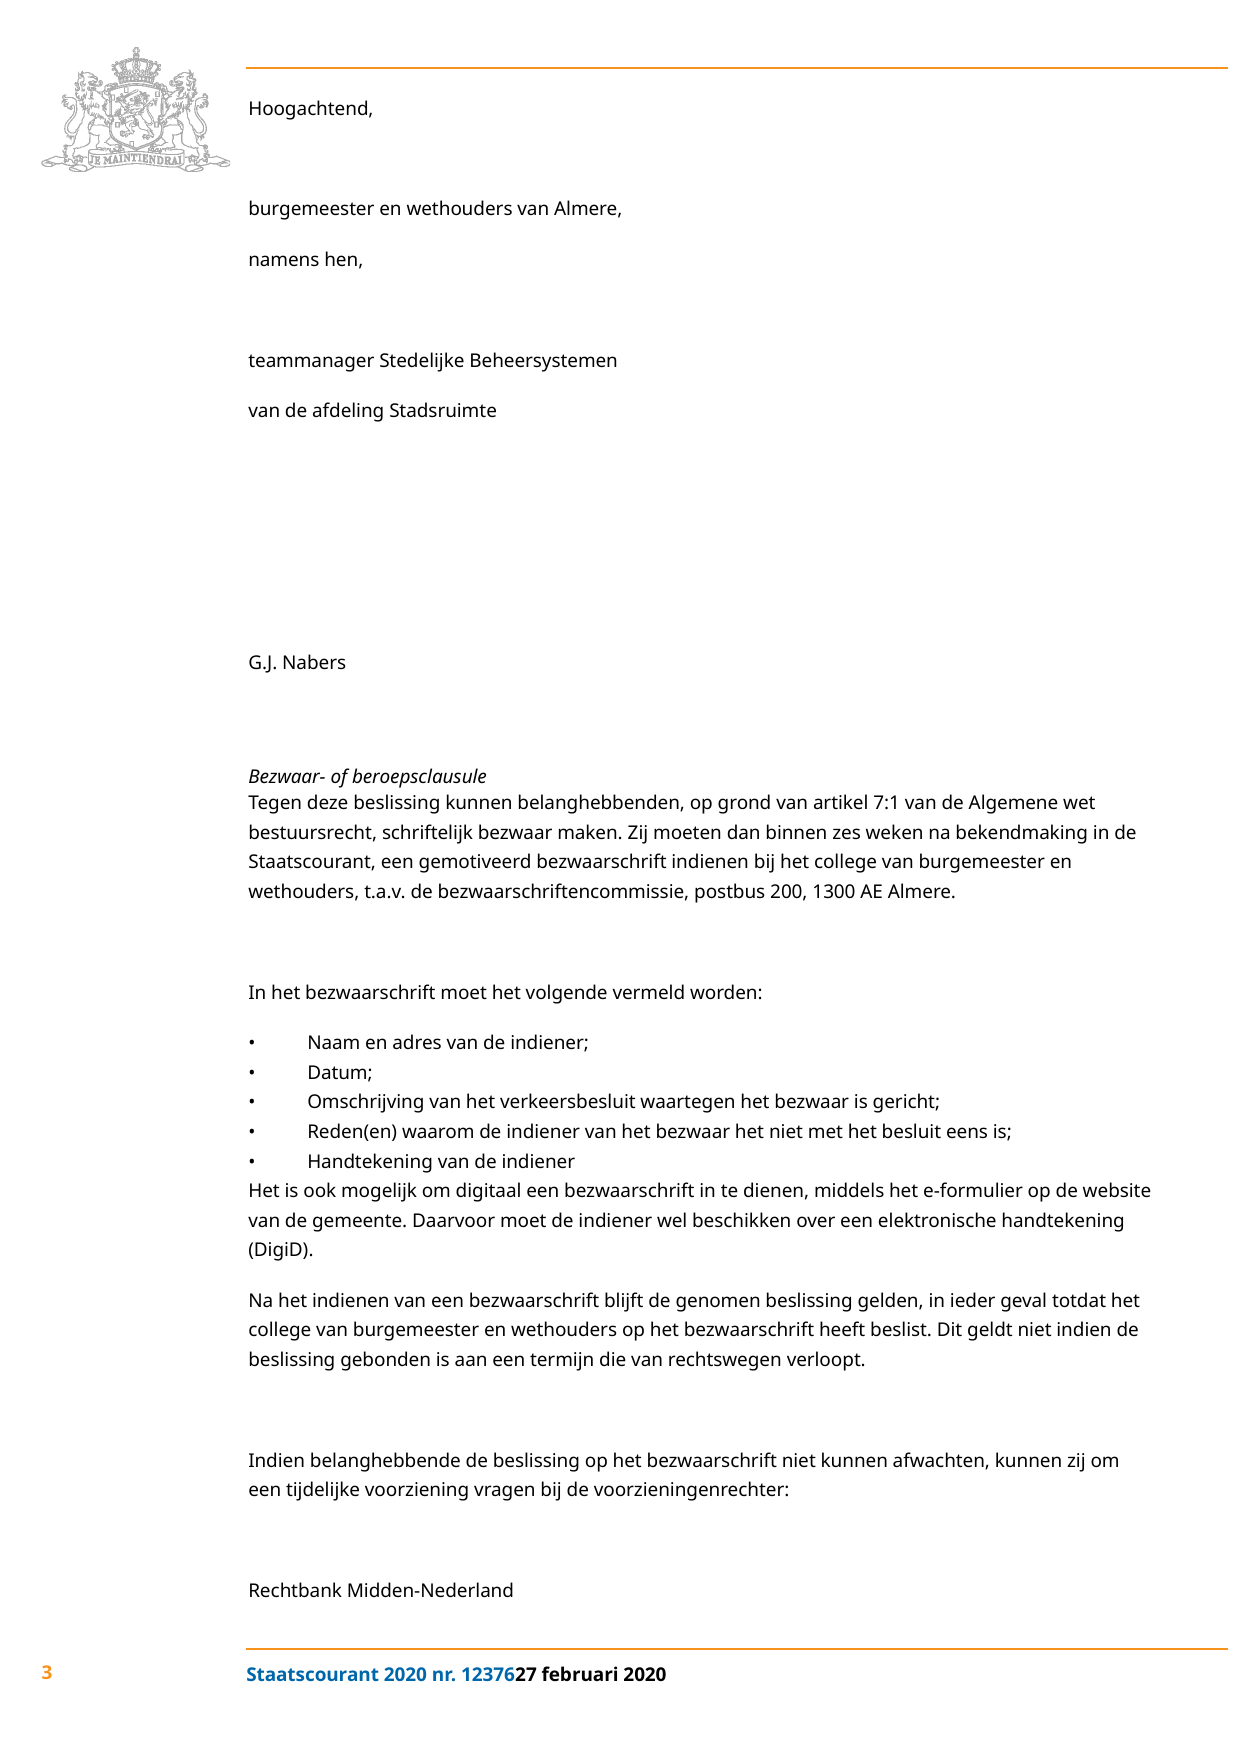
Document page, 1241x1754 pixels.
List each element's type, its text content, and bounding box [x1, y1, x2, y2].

list Omschrijving van het verkeersbesluit waartegen het bezwaar is gericht; [248, 1089, 1152, 1114]
text Tegen deze beslissing kunnen belanghebbenden, op grond van artikel 7:1 van de Algemene wet bestuursrecht, schriftelijk bezwaar maken. Zij moeten dan binnen zes weken na bekendmaking in de Staatscourant, een gemotiveerd bezwaarschrift indienen bij het college van burgemeester en wethouders, t.a.v. de bezwaarschriftencommissie, postbus 200, 1300 AE Almere. [248, 789, 1152, 904]
text burgemeester en wethouders van Almere, [248, 196, 1152, 221]
picture [41, 47, 231, 172]
text teammanager Stedelijke Beheersystemen [248, 347, 1152, 373]
list Handtekening van de indiener [248, 1148, 1152, 1173]
text Het is ook mogelijk om digitaal een bezwaarschrift in te dienen, middels het e-formulier op de website van de gemeente. Daarvoor moet de indiener wel beschikken over een elektronische handtekening (DigiD). [248, 1177, 1152, 1262]
text Rechtbank Midden-Nederland [248, 1577, 1152, 1603]
list Naam en adres van de indiener; [248, 1029, 1152, 1055]
text G.J. Nabers [248, 649, 1152, 675]
text Bezwaar- of beroepsclausule [248, 764, 1152, 789]
text namens hen, [248, 246, 1152, 272]
text Hoogachtend, [248, 95, 1152, 121]
text van de afdeling Stadsruimte [248, 397, 1152, 423]
text Na het indienen van een bezwaarschrift blijft de genomen beslissing gelden, in ieder geval totdat het college van burgemeester en wethouders op het bezwaarschrift heeft beslist. Dit geldt niet indien de beslissing gebonden is aan een termijn die van rechtswegen verloopt. [248, 1287, 1152, 1372]
list Datum; [248, 1059, 1152, 1085]
text Indien belanghebbende de beslissing op het bezwaarschrift niet kunnen afwachten, kunnen zij om een tijdelijke voorziening vragen bij de voorzieningenrechter: [248, 1447, 1152, 1502]
list Reden(en) waarom de indiener van het bezwaar het niet met het besluit eens is; [248, 1118, 1152, 1144]
text In het bezwaarschrift moet het volgende vermeld worden: [248, 979, 1152, 1005]
